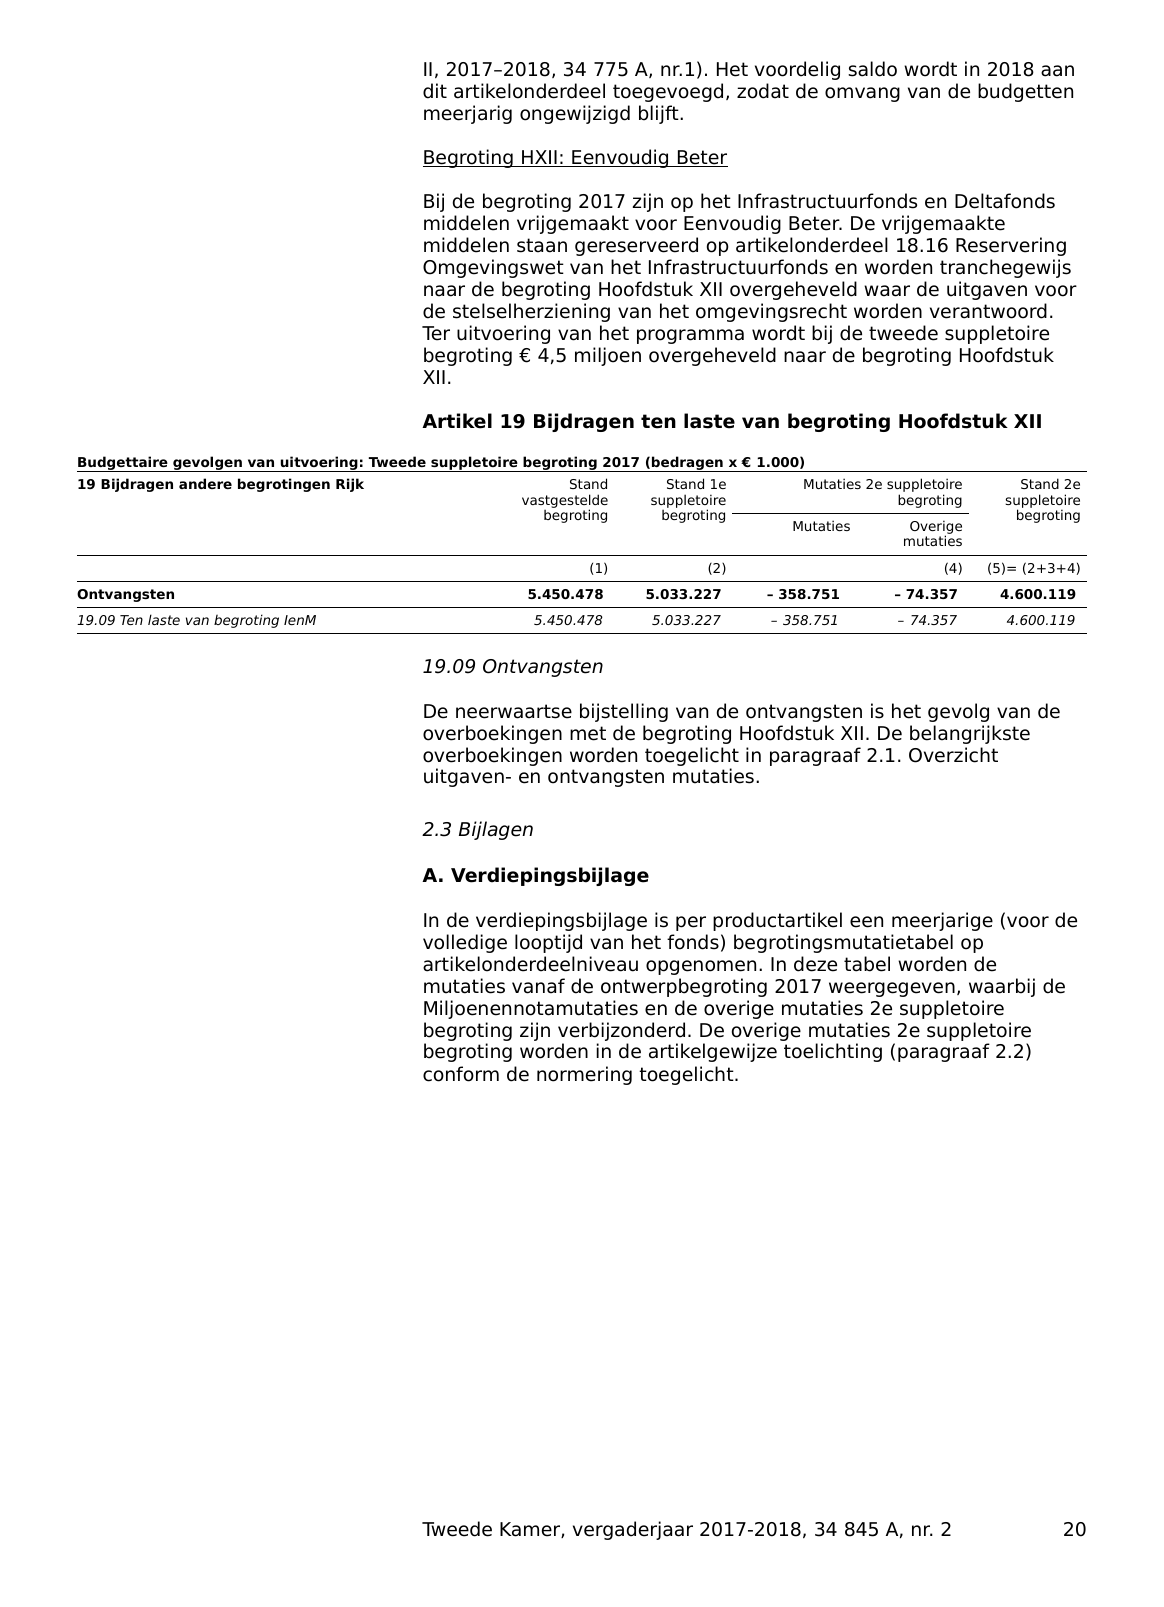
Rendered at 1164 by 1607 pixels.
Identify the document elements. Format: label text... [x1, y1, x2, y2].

table_cell 4.600.119 [969, 608, 1087, 633]
table_cell 5.450.478 [496, 582, 614, 607]
subtitle Artikel 19 Bijdragen ten laste van begroting Hoofdstuk XII [422, 411, 1087, 433]
table_cell [77, 556, 496, 581]
table_cell Mutaties 2e suppletoire begroting [732, 472, 968, 513]
table_cell 5.033.227 [614, 582, 732, 607]
table_cell 19.09 Ten laste van begroting IenM [77, 608, 496, 633]
text Bij de begroting 2017 zijn op het Infrastructuurfonds en Deltafonds middelen vrijgemaakt voor Eenvoudig Beter. De vrijgemaakte middelen staan gereserveerd op artikelonderdeel 18.16 Reservering Omgevingswet van het Infrastructuurfonds en worden tranchegewijs naar de begroting Hoofdstuk XII overgeheveld waar de uitgaven voor de stelselherziening van het omgevingsrecht worden verantwoord. Ter uitvoering van het programma wordt bij de tweede suppletoire begroting € 4,5 miljoen overgeheveld naar de begroting Hoofdstuk XII. [422, 191, 1087, 389]
subtitle 2.3 Bijlagen [422, 818, 1087, 840]
table_cell 5.033.227 [614, 608, 732, 633]
table_cell Overige mutaties [850, 514, 968, 555]
table_cell – 74.357 [850, 582, 968, 607]
table_cell (4) [850, 556, 968, 581]
table_cell (1) [496, 556, 614, 581]
subtitle 19.09 Ontvangsten [422, 656, 1087, 678]
table_cell 19 Bijdragen andere begrotingen Rijk [77, 472, 496, 555]
table_cell – 358.751 [732, 608, 850, 633]
table_cell Ontvangsten [77, 582, 496, 607]
table_cell Stand 2e suppletoire begroting [969, 472, 1087, 555]
table_cell 5.450.478 [496, 608, 614, 633]
table_cell – 74.357 [850, 608, 968, 633]
table_cell Stand 1e suppletoire begroting [614, 472, 732, 555]
table_cell (2) [614, 556, 732, 581]
subtitle Begroting HXII: Eenvoudig Beter [422, 147, 1087, 169]
table_cell – 358.751 [732, 582, 850, 607]
text II, 2017–2018, 34 775 A, nr.1). Het voordelig saldo wordt in 2018 aan dit artikelonderdeel toegevoegd, zodat de omvang van de budgetten meerjarig ongewijzigd blijft. [422, 59, 1087, 125]
table_cell Mutaties [732, 514, 850, 555]
text In de verdiepingsbijlage is per productartikel een meerjarige (voor de volledige looptijd van het fonds) begrotingsmutatietabel op artikelonderdeelniveau opgenomen. In deze tabel worden de mutaties vanaf de ontwerpbegroting 2017 weergegeven, waarbij de Miljoenennotamutaties en de overige mutaties 2e suppletoire begroting zijn verbijzonderd. De overige mutaties 2e suppletoire begroting worden in de artikelgewijze toelichting (paragraaf 2.2) conform de normering toegelicht. [422, 909, 1087, 1085]
subtitle A. Verdiepingsbijlage [422, 865, 1087, 887]
table_cell (5)= (2+3+4) [969, 556, 1087, 581]
table_header Budgettaire gevolgen van uitvoering: Tweede suppletoire begroting 2017 (bedragen x € 1.000) [77, 455, 1087, 471]
text De neerwaartse bijstelling van de ontvangsten is het gevolg van de overboekingen met de begroting Hoofdstuk XII. De belangrijkste overboekingen worden toegelicht in paragraaf 2.1. Overzicht uitgaven- en ontvangsten mutaties. [422, 701, 1087, 788]
table_cell [732, 556, 850, 581]
table_cell 4.600.119 [969, 582, 1087, 607]
table_cell Stand vastgestelde begroting [496, 472, 614, 555]
